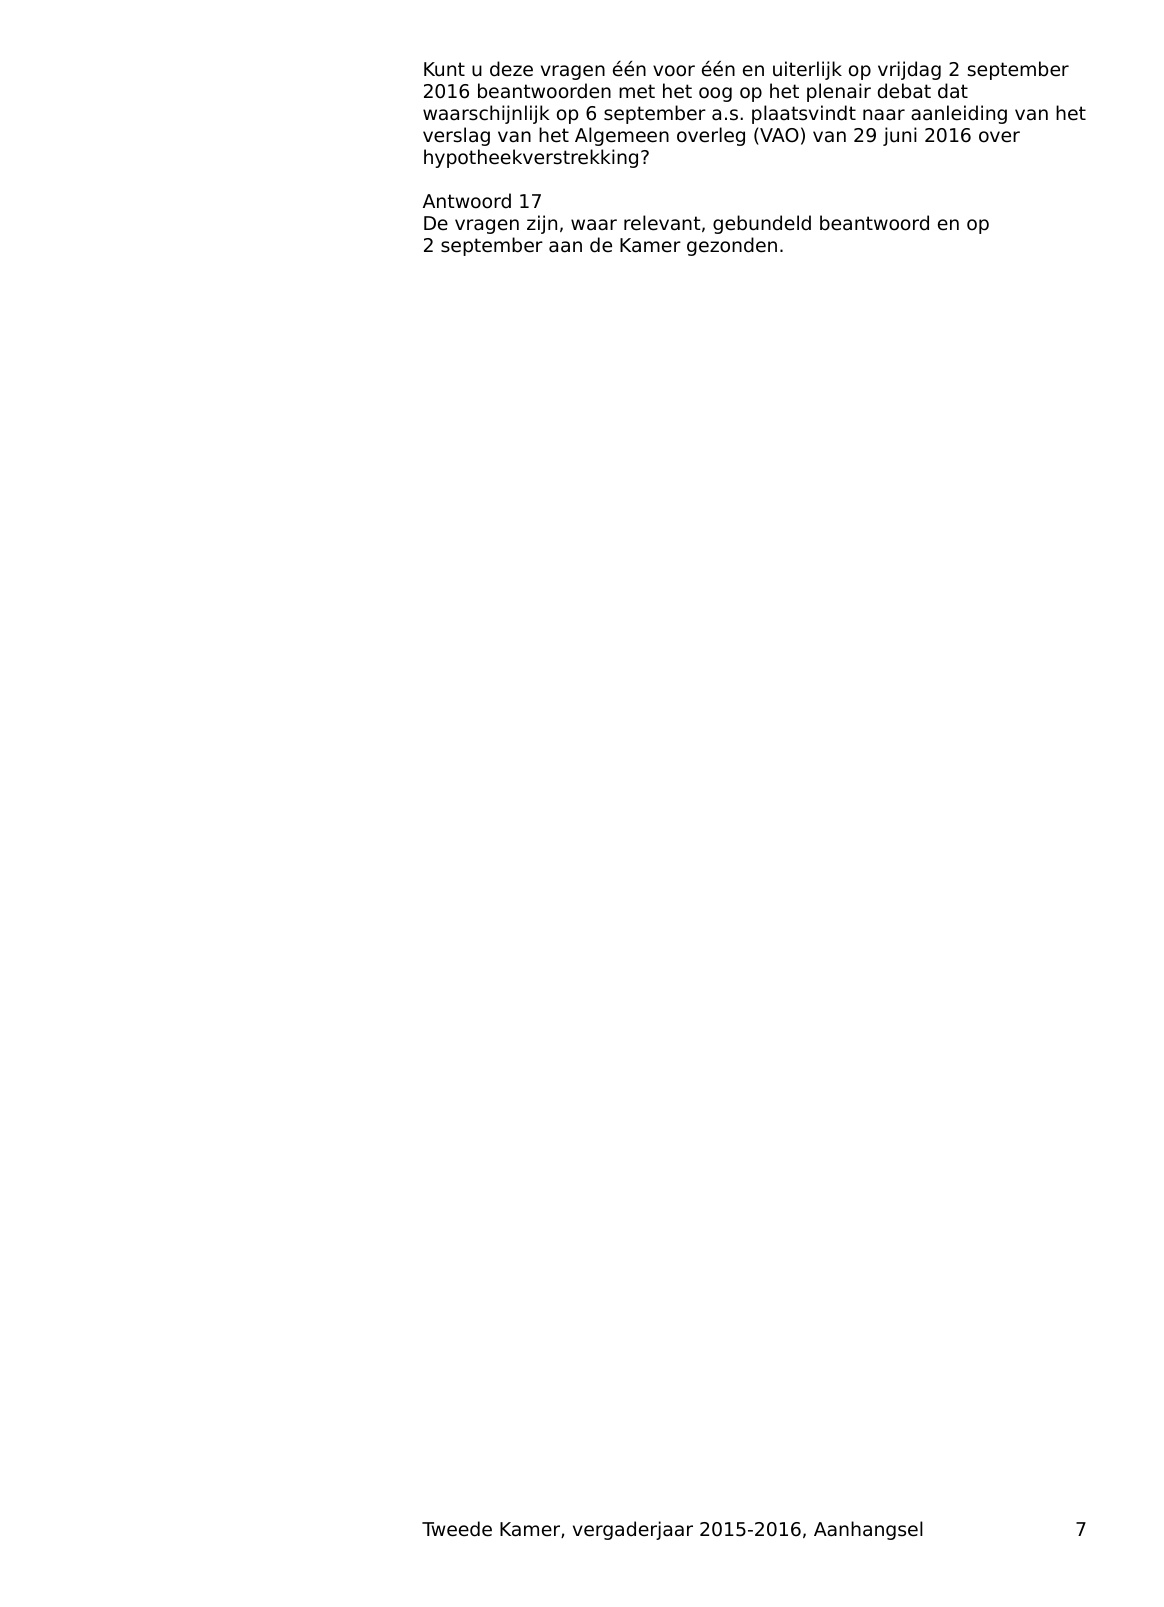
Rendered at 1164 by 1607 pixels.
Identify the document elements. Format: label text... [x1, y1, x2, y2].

text Antwoord 17 [422, 191, 1087, 213]
text Kunt u deze vragen één voor één en uiterlijk op vrijdag 2 september 2016 beantwoorden met het oog op het plenair debat dat waarschijnlijk op 6 september a.s. plaatsvindt naar aanleiding van het verslag van het Algemeen overleg (VAO) van 29 juni 2016 over hypotheekverstrekking? [422, 59, 1087, 169]
text De vragen zijn, waar relevant, gebundeld beantwoord en op 2 september aan de Kamer gezonden. [422, 213, 1087, 257]
